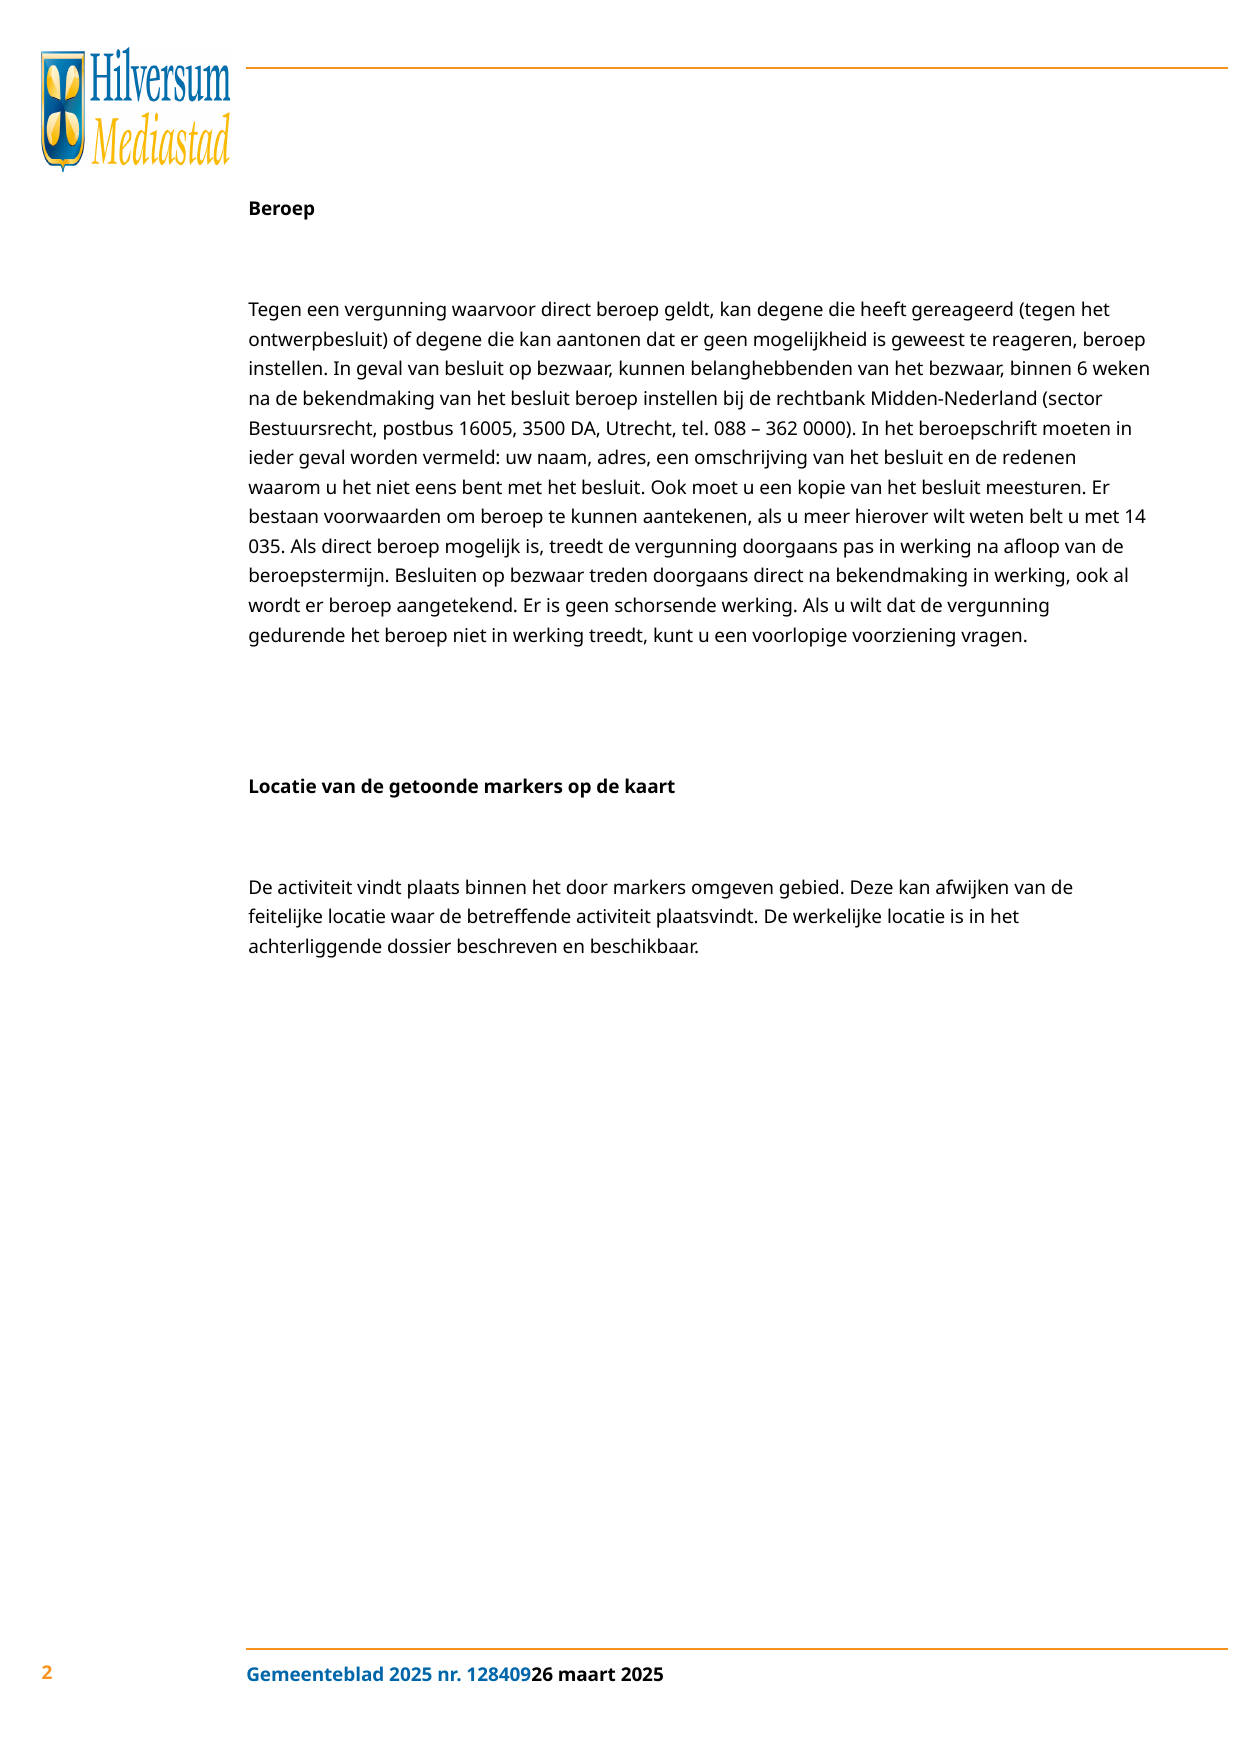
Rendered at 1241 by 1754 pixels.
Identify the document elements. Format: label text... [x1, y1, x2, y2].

text De activiteit vindt plaats binnen het door markers omgeven gebied. Deze kan afwijken van de feitelijke locatie waar de betreffende activiteit plaatsvindt. De werkelijke locatie is in het achterliggende dossier beschreven en beschikbaar. [248, 874, 1152, 959]
text Beroep [248, 196, 1152, 221]
text Locatie van de getoonde markers op de kaart [248, 773, 1152, 799]
text Tegen een vergunning waarvoor direct beroep geldt, kan degene die heeft gereageerd (tegen het ontwerpbesluit) of degene die kan aantonen dat er geen mogelijkheid is geweest te reageren, beroep instellen. In geval van besluit op bezwaar, kunnen belanghebbenden van het bezwaar, binnen 6 weken na de bekendmaking van het besluit beroep instellen bij de rechtbank Midden-Nederland (sector Bestuursrecht, postbus 16005, 3500 DA, Utrecht, tel. 088 – 362 0000). In het beroepschrift moeten in ieder geval worden vermeld: uw naam, adres, een omschrijving van het besluit en de redenen waarom u het niet eens bent met het besluit. Ook moet u een kopie van het besluit meesturen. Er bestaan voorwaarden om beroep te kunnen aantekenen, als u meer hierover wilt weten belt u met 14 035. Als direct beroep mogelijk is, treedt de vergunning doorgaans pas in werking na afloop van de beroepstermijn. Besluiten op bezwaar treden doorgaans direct na bekendmaking in werking, ook al wordt er beroep aangetekend. Er is geen schorsende werking. Als u wilt dat de vergunning gedurende het beroep niet in werking treedt, kunt u een voorlopige voorziening vragen. [248, 296, 1152, 648]
picture [41, 47, 231, 172]
